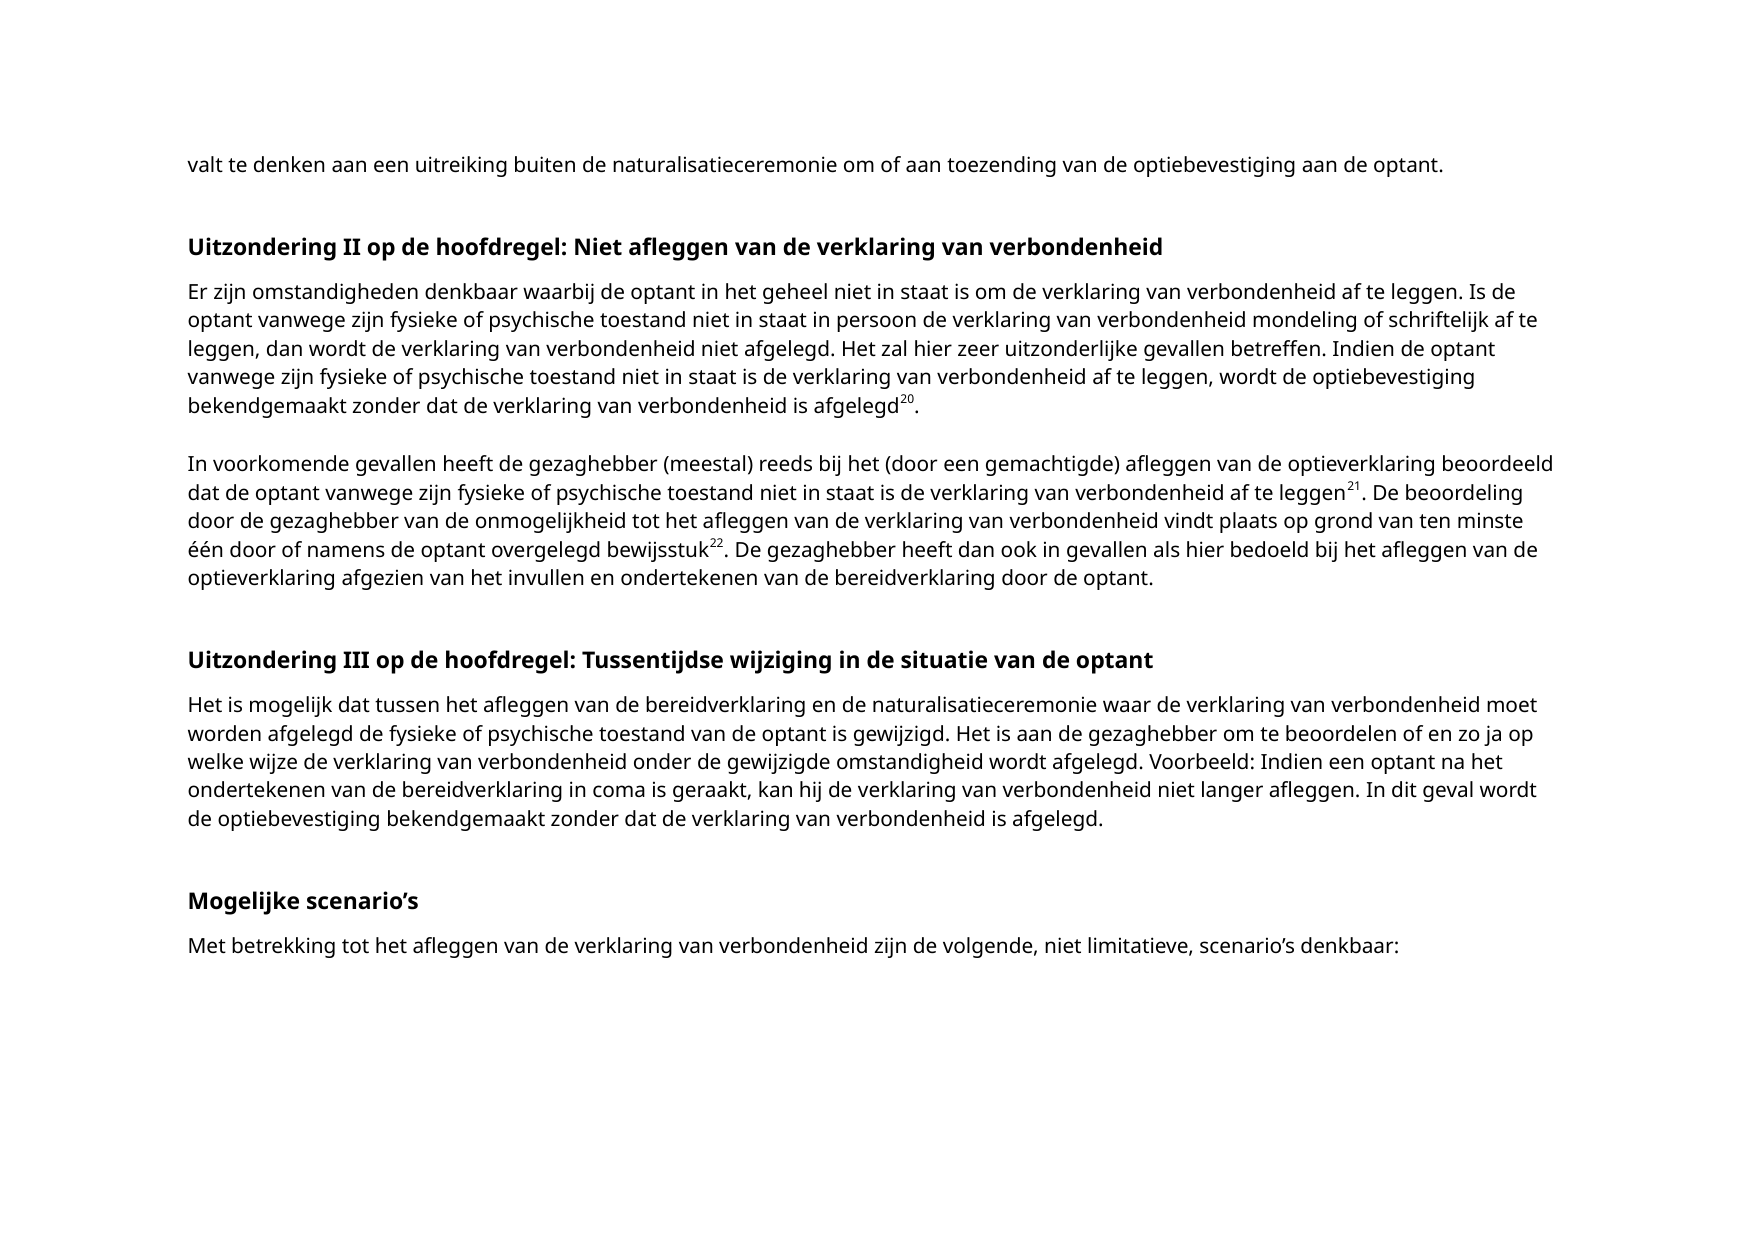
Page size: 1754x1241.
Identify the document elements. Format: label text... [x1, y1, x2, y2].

subtitle Uitzondering III op de hoofdregel: Tussentijdse wijziging in de situatie van de optant [187, 644, 1566, 675]
subtitle Mogelijke scenario’s [187, 885, 1566, 916]
text Het is mogelijk dat tussen het afleggen van de bereidverklaring en de naturalisatieceremonie waar de verklaring van verbondenheid moet worden afgelegd de fysieke of psychische toestand van de optant is gewijzigd. Het is aan de gezaghebber om te beoordelen of en zo ja op welke wijze de verklaring van verbondenheid onder de gewijzigde omstandigheid wordt afgelegd. Voorbeeld: Indien een optant na het ondertekenen van de bereidverklaring in coma is geraakt, kan hij de verklaring van verbondenheid niet langer afleggen. In dit geval wordt de optiebevestiging bekendgemaakt zonder dat de verklaring van verbondenheid is afgelegd. [187, 690, 1566, 832]
subtitle Uitzondering II op de hoofdregel: Niet afleggen van de verklaring van verbondenheid [187, 231, 1566, 262]
text Er zijn omstandigheden denkbaar waarbij de optant in het geheel niet in staat is om de verklaring van verbondenheid af te leggen. Is de optant vanwege zijn fysieke of psychische toestand niet in staat in persoon de verklaring van verbondenheid mondeling of schriftelijk af te leggen, dan wordt de verklaring van verbondenheid niet afgelegd. Het zal hier zeer uitzonderlijke gevallen betreffen. Indien de optant vanwege zijn fysieke of psychische toestand niet in staat is de verklaring van verbondenheid af te leggen, wordt de optiebevestiging bekendgemaakt zonder dat de verklaring van verbondenheid is afgelegd. [187, 277, 1566, 419]
text valt te denken aan een uitreiking buiten de naturalisatieceremonie om of aan toezending van de optiebevestiging aan de optant. [187, 150, 1566, 178]
text Met betrekking tot het afleggen van de verklaring van verbondenheid zijn de volgende, niet limitatieve, scenario’s denkbaar: [187, 931, 1566, 960]
text In voorkomende gevallen heeft de gezaghebber (meestal) reeds bij het (door een gemachtigde) afleggen van de optieverklaring beoordeeld dat de optant vanwege zijn fysieke of psychische toestand niet in staat is de verklaring van verbondenheid af te leggen. De beoordeling door de gezaghebber van de onmogelijkheid tot het afleggen van de verklaring van verbondenheid vindt plaats op grond van ten minste één door of namens de optant overgelegd bewijsstuk. De gezaghebber heeft dan ook in gevallen als hier bedoeld bij het afleggen van de optieverklaring afgezien van het invullen en ondertekenen van de bereidverklaring door de optant. [187, 449, 1566, 592]
